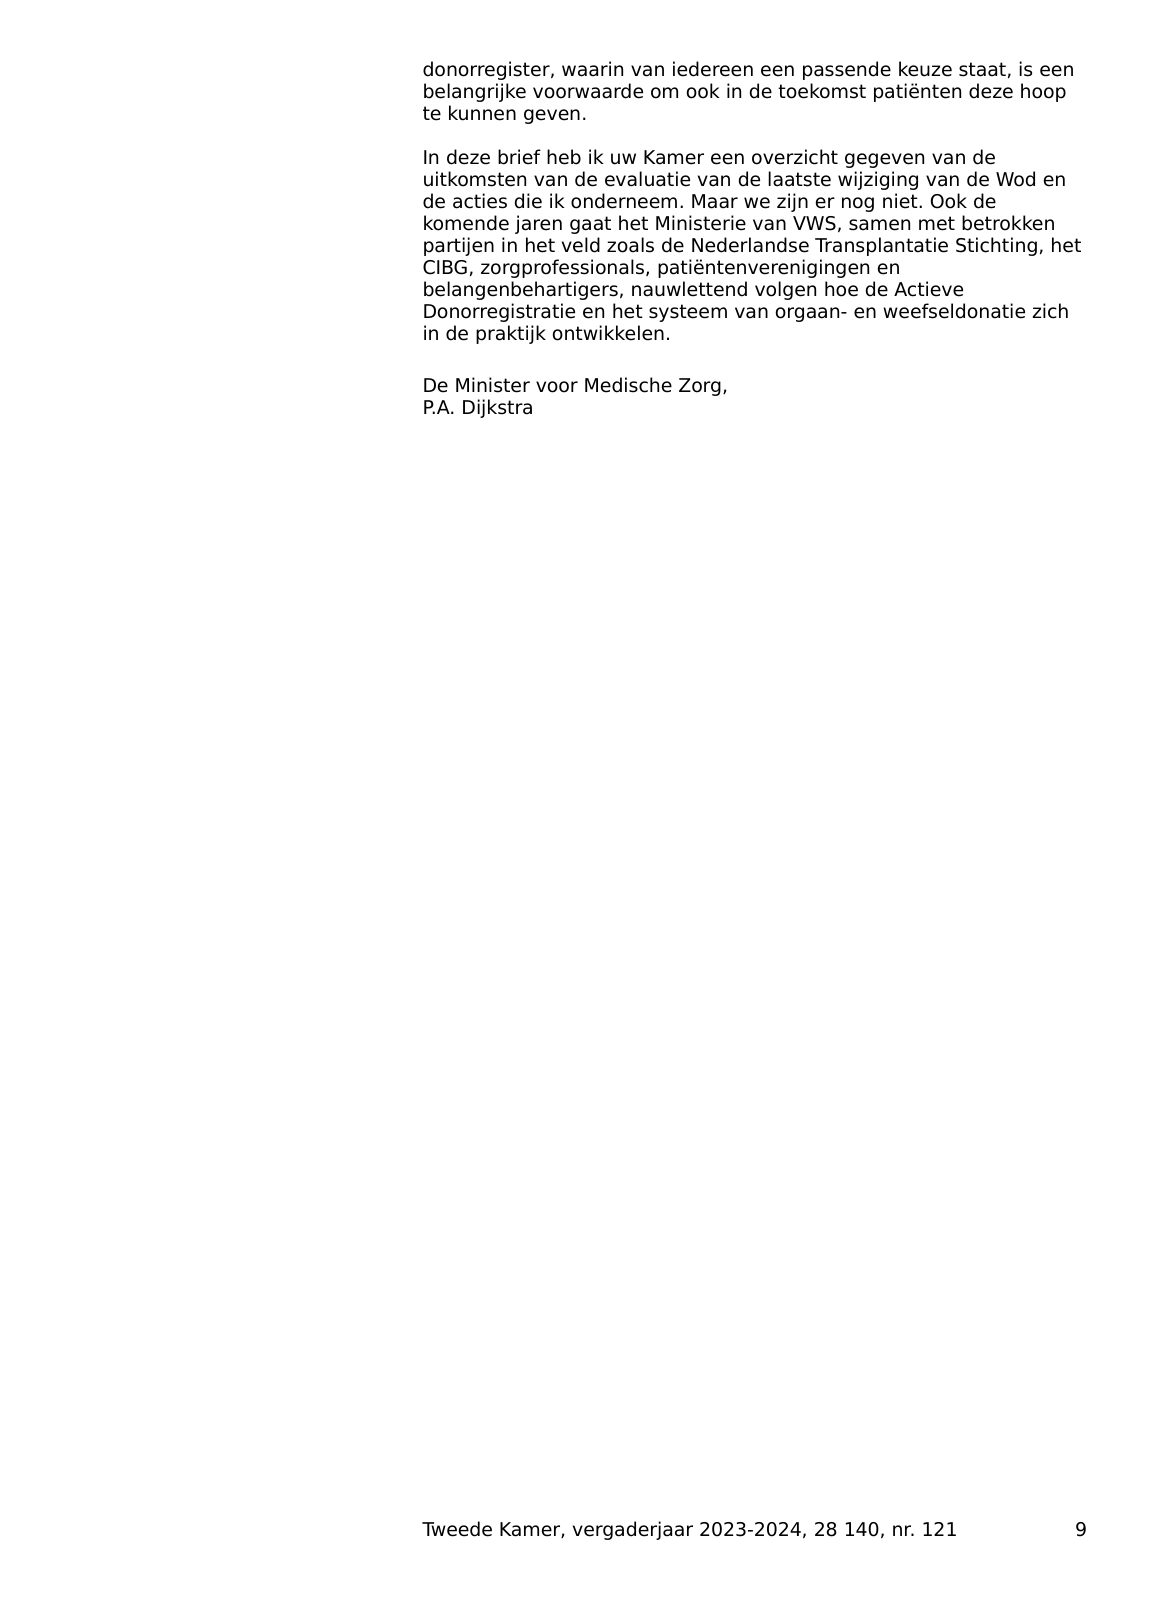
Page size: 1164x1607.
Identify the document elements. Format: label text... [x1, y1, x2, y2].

text In deze brief heb ik uw Kamer een overzicht gegeven van de uitkomsten van de evaluatie van de laatste wijziging van de Wod en de acties die ik onderneem. Maar we zijn er nog niet. Ook de komende jaren gaat het Ministerie van VWS, samen met betrokken partijen in het veld zoals de Nederlandse Transplantatie Stichting, het CIBG, zorgprofessionals, patiëntenverenigingen en belangenbehartigers, nauwlettend volgen hoe de Actieve Donorregistratie en het systeem van orgaan- en weefseldonatie zich in de praktijk ontwikkelen. [422, 147, 1087, 345]
text donorregister, waarin van iedereen een passende keuze staat, is een belangrijke voorwaarde om ook in de toekomst patiënten deze hoop te kunnen geven. [422, 59, 1087, 125]
text De Minister voor Medische Zorg, P.A. Dijkstra [422, 375, 1087, 419]
